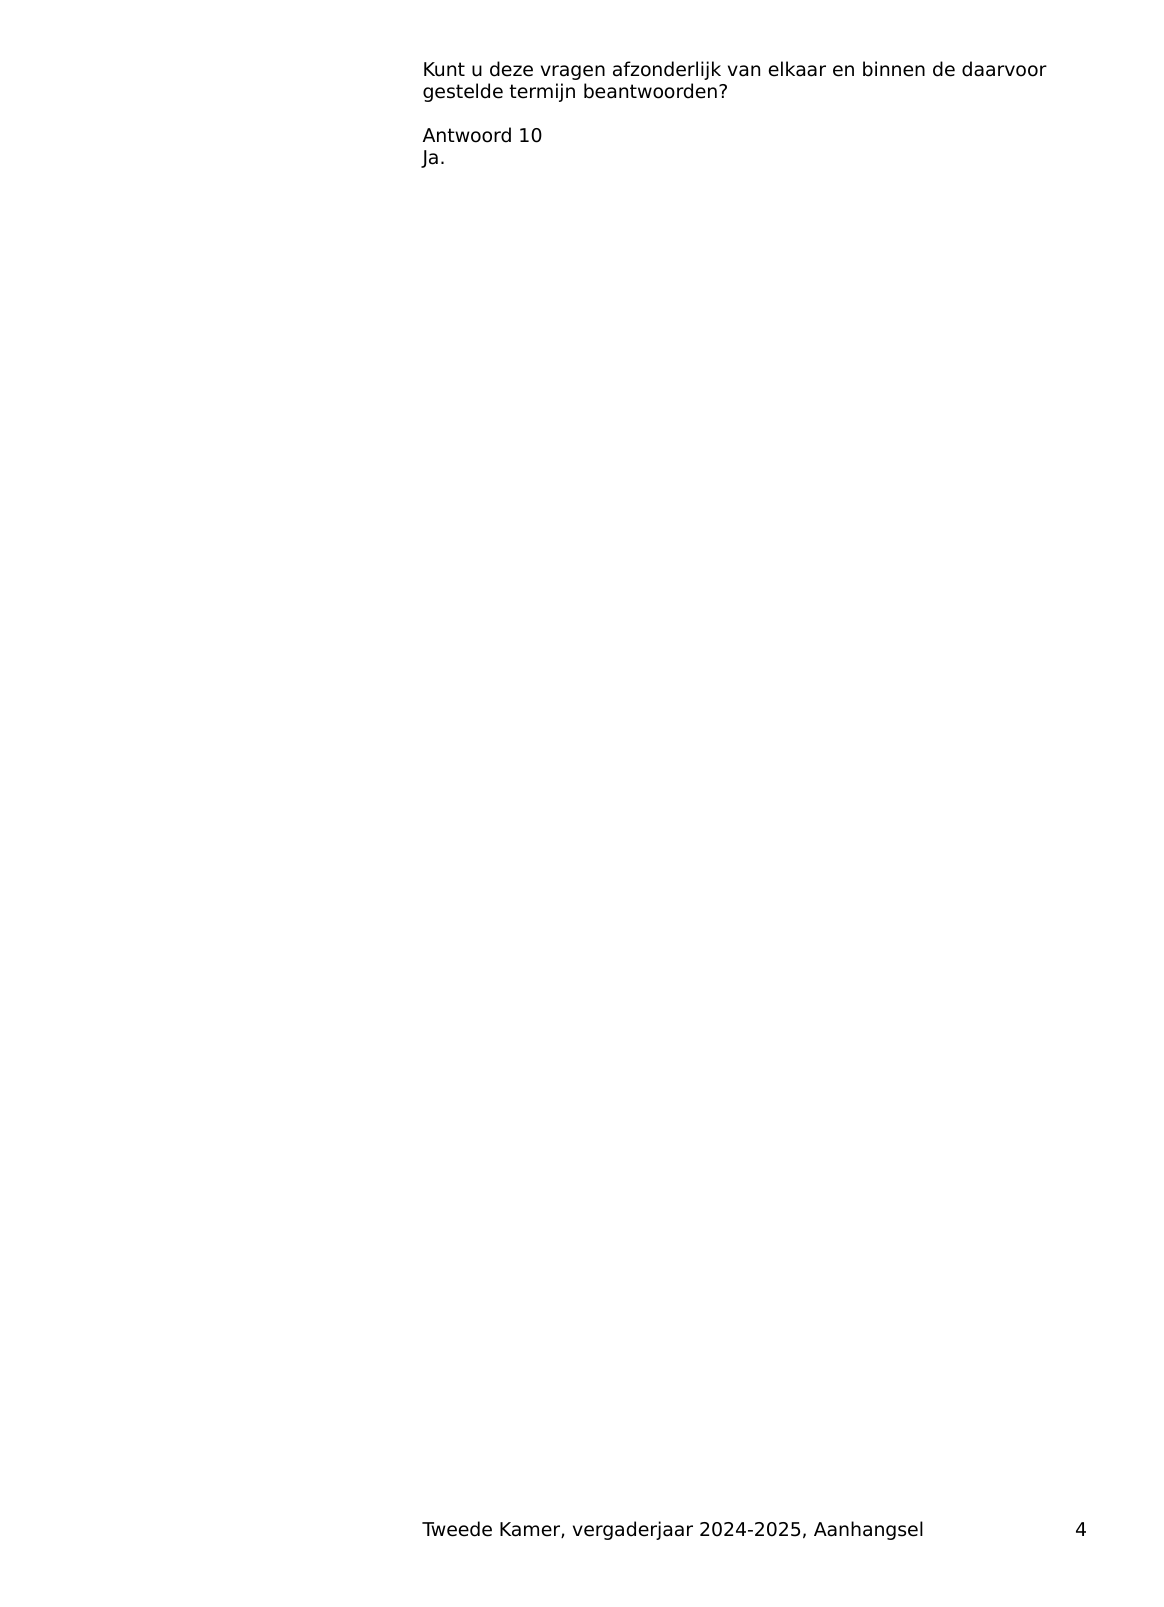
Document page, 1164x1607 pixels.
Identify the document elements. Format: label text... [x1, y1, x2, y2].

text Kunt u deze vragen afzonderlijk van elkaar en binnen de daarvoor gestelde termijn beantwoorden? [422, 59, 1087, 103]
text Antwoord 10 [422, 125, 1087, 147]
text Ja. [422, 147, 1087, 169]
